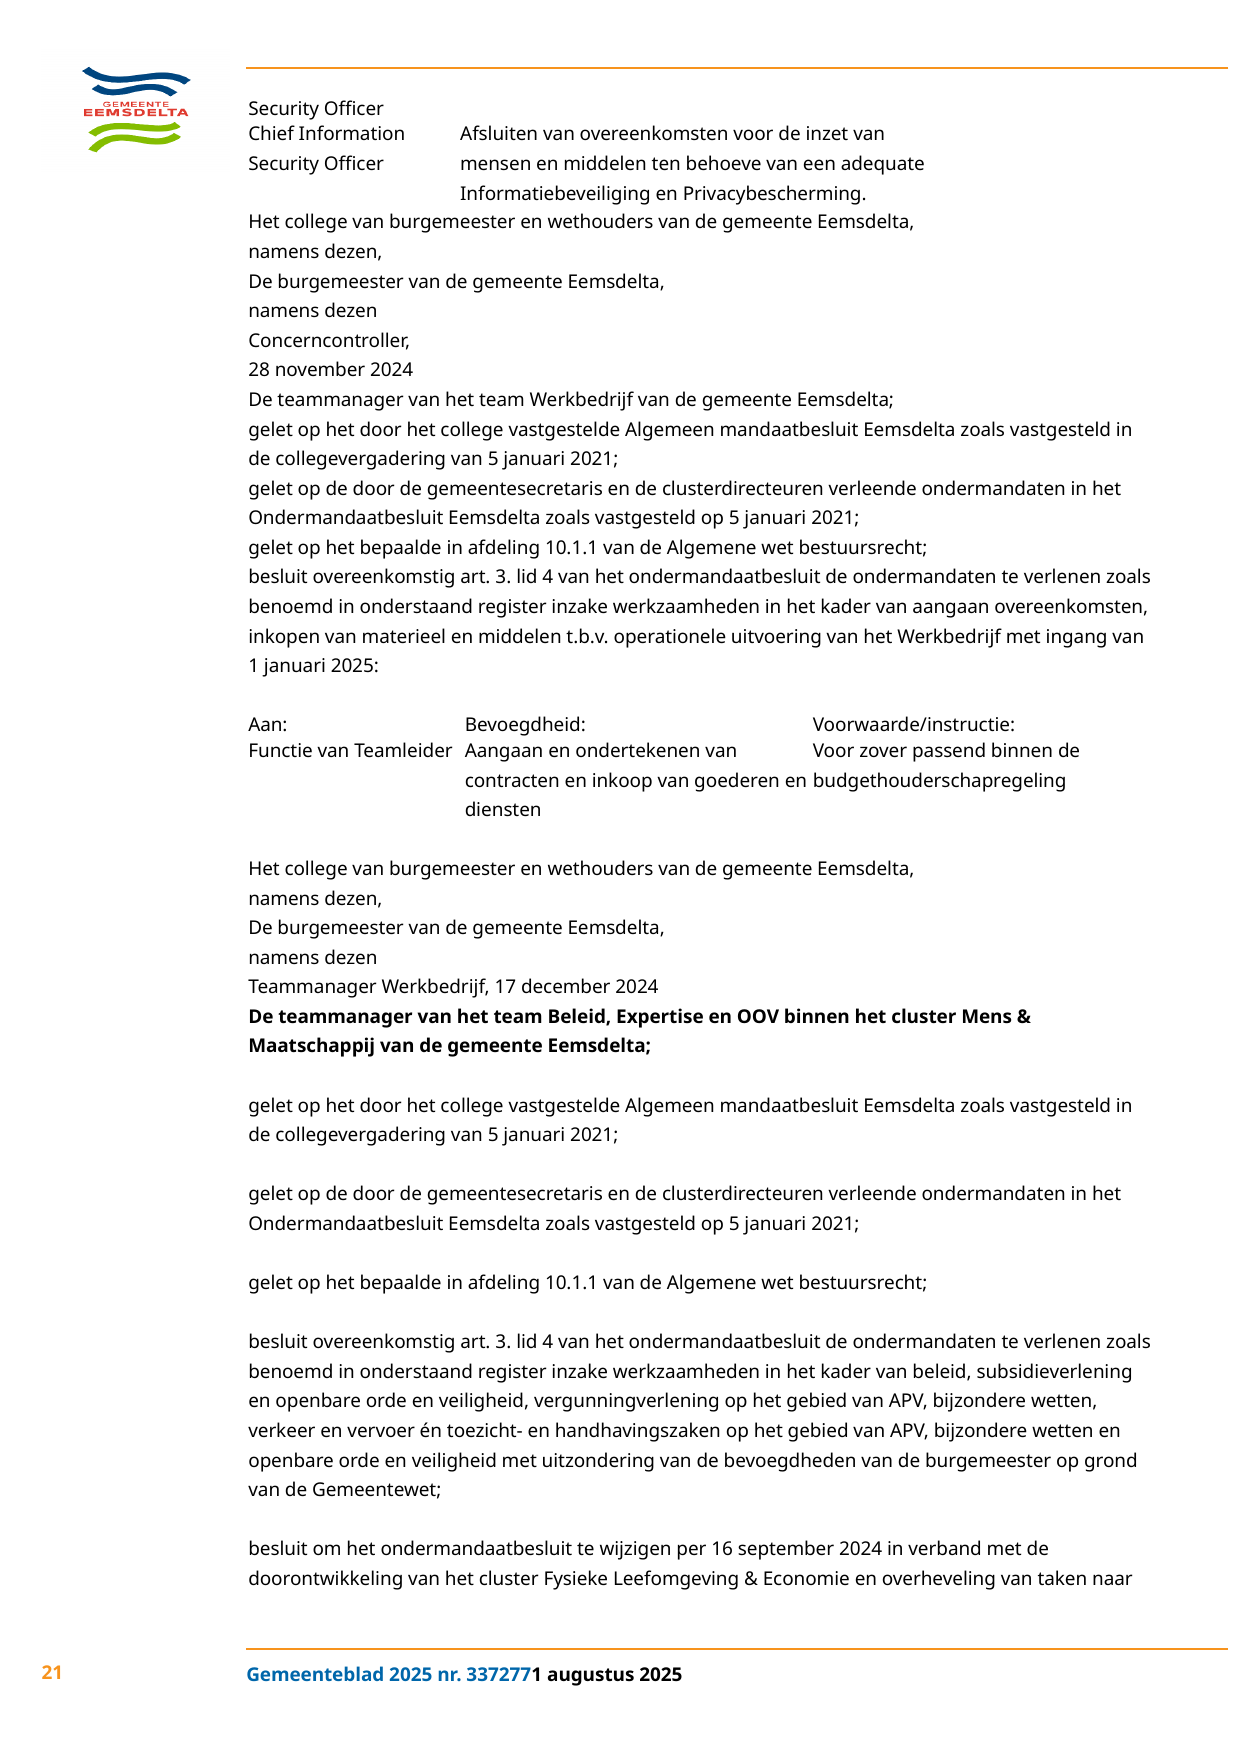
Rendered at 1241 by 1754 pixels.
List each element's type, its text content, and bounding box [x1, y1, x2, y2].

table_cell [940, 95, 1152, 121]
table_header Voorwaarde/instructie: [813, 712, 1152, 737]
text Teammanager Werkbedrijf, 17 december 2024 [248, 973, 1152, 999]
text De burgemeester van de gemeente Eemsdelta, [248, 914, 1152, 940]
text namens dezen [248, 297, 1152, 323]
text besluit om het ondermandaatbesluit te wijzigen per 16 september 2024 in verband met de doorontwikkeling van het cluster Fysieke Leefomgeving & Economie en overheveling van taken naar [248, 1536, 1152, 1591]
text gelet op het door het college vastgestelde Algemeen mandaatbesluit Eemsdelta zoals vastgesteld in de collegevergadering van 5 januari 2021; [248, 1092, 1152, 1147]
table_cell Voor zover passend binnen de budgethouderschapregeling [813, 738, 1152, 822]
text Het college van burgemeester en wethouders van de gemeente Eemsdelta, [248, 855, 1152, 881]
text Het college van burgemeester en wethouders van de gemeente Eemsdelta, [248, 209, 1152, 234]
text Concerncontroller, [248, 327, 1152, 353]
table_header Bevoegdheid: [465, 712, 813, 737]
text gelet op het bepaalde in afdeling 10.1.1 van de Algemene wet bestuursrecht; [248, 534, 1152, 560]
table_cell Aangaan en ondertekenen van contracten en inkoop van goederen en diensten [465, 738, 813, 822]
table_cell Security Officer [248, 95, 460, 121]
text gelet op de door de gemeentesecretaris en de clusterdirecteuren verleende ondermandaten in het Ondermandaatbesluit Eemsdelta zoals vastgesteld op 5 januari 2021; [248, 1181, 1152, 1236]
text De teammanager van het team Werkbedrijf van de gemeente Eemsdelta; [248, 386, 1152, 412]
table_header Aan: [248, 712, 464, 737]
text 28 november 2024 [248, 357, 1152, 382]
text besluit overeenkomstig art. 3. lid 4 van het ondermandaatbesluit de ondermandaten te verlenen zoals benoemd in onderstaand register inzake werkzaamheden in het kader van aangaan overeenkomsten, inkopen van materieel en middelen t.b.v. operationele uitvoering van het Werkbedrijf met ingang van 1 januari 2025: [248, 564, 1152, 678]
picture [41, 47, 231, 172]
text namens dezen, [248, 885, 1152, 910]
table_cell [940, 121, 1152, 205]
text gelet op het bepaalde in afdeling 10.1.1 van de Algemene wet bestuursrecht; [248, 1269, 1152, 1295]
text De teammanager van het team Beleid, Expertise en OOV binnen het cluster Mens & Maatschappij van de gemeente Eemsdelta; [248, 1003, 1152, 1058]
table_cell Functie van Teamleider [248, 738, 464, 822]
text namens dezen [248, 944, 1152, 969]
table_cell [460, 95, 939, 121]
table_cell Chief Information Security Officer [248, 121, 460, 205]
text besluit overeenkomstig art. 3. lid 4 van het ondermandaatbesluit de ondermandaten te verlenen zoals benoemd in onderstaand register inzake werkzaamheden in het kader van beleid, subsidieverlening en openbare orde en veiligheid, vergunningverlening op het gebied van APV, bijzondere wetten, verkeer en vervoer én toezicht- en handhavingszaken op het gebied van APV, bijzondere wetten en openbare orde en veiligheid met uitzondering van de bevoegdheden van de burgemeester op grond van de Gemeentewet; [248, 1328, 1152, 1502]
text gelet op de door de gemeentesecretaris en de clusterdirecteuren verleende ondermandaten in het Ondermandaatbesluit Eemsdelta zoals vastgesteld op 5 januari 2021; [248, 475, 1152, 530]
table_cell Afsluiten van overeenkomsten voor de inzet van mensen en middelen ten behoeve van een adequate Informatiebeveiliging en Privacybescherming. [460, 121, 939, 205]
text gelet op het door het college vastgestelde Algemeen mandaatbesluit Eemsdelta zoals vastgesteld in de collegevergadering van 5 januari 2021; [248, 416, 1152, 471]
text De burgemeester van de gemeente Eemsdelta, [248, 268, 1152, 293]
text namens dezen, [248, 238, 1152, 264]
